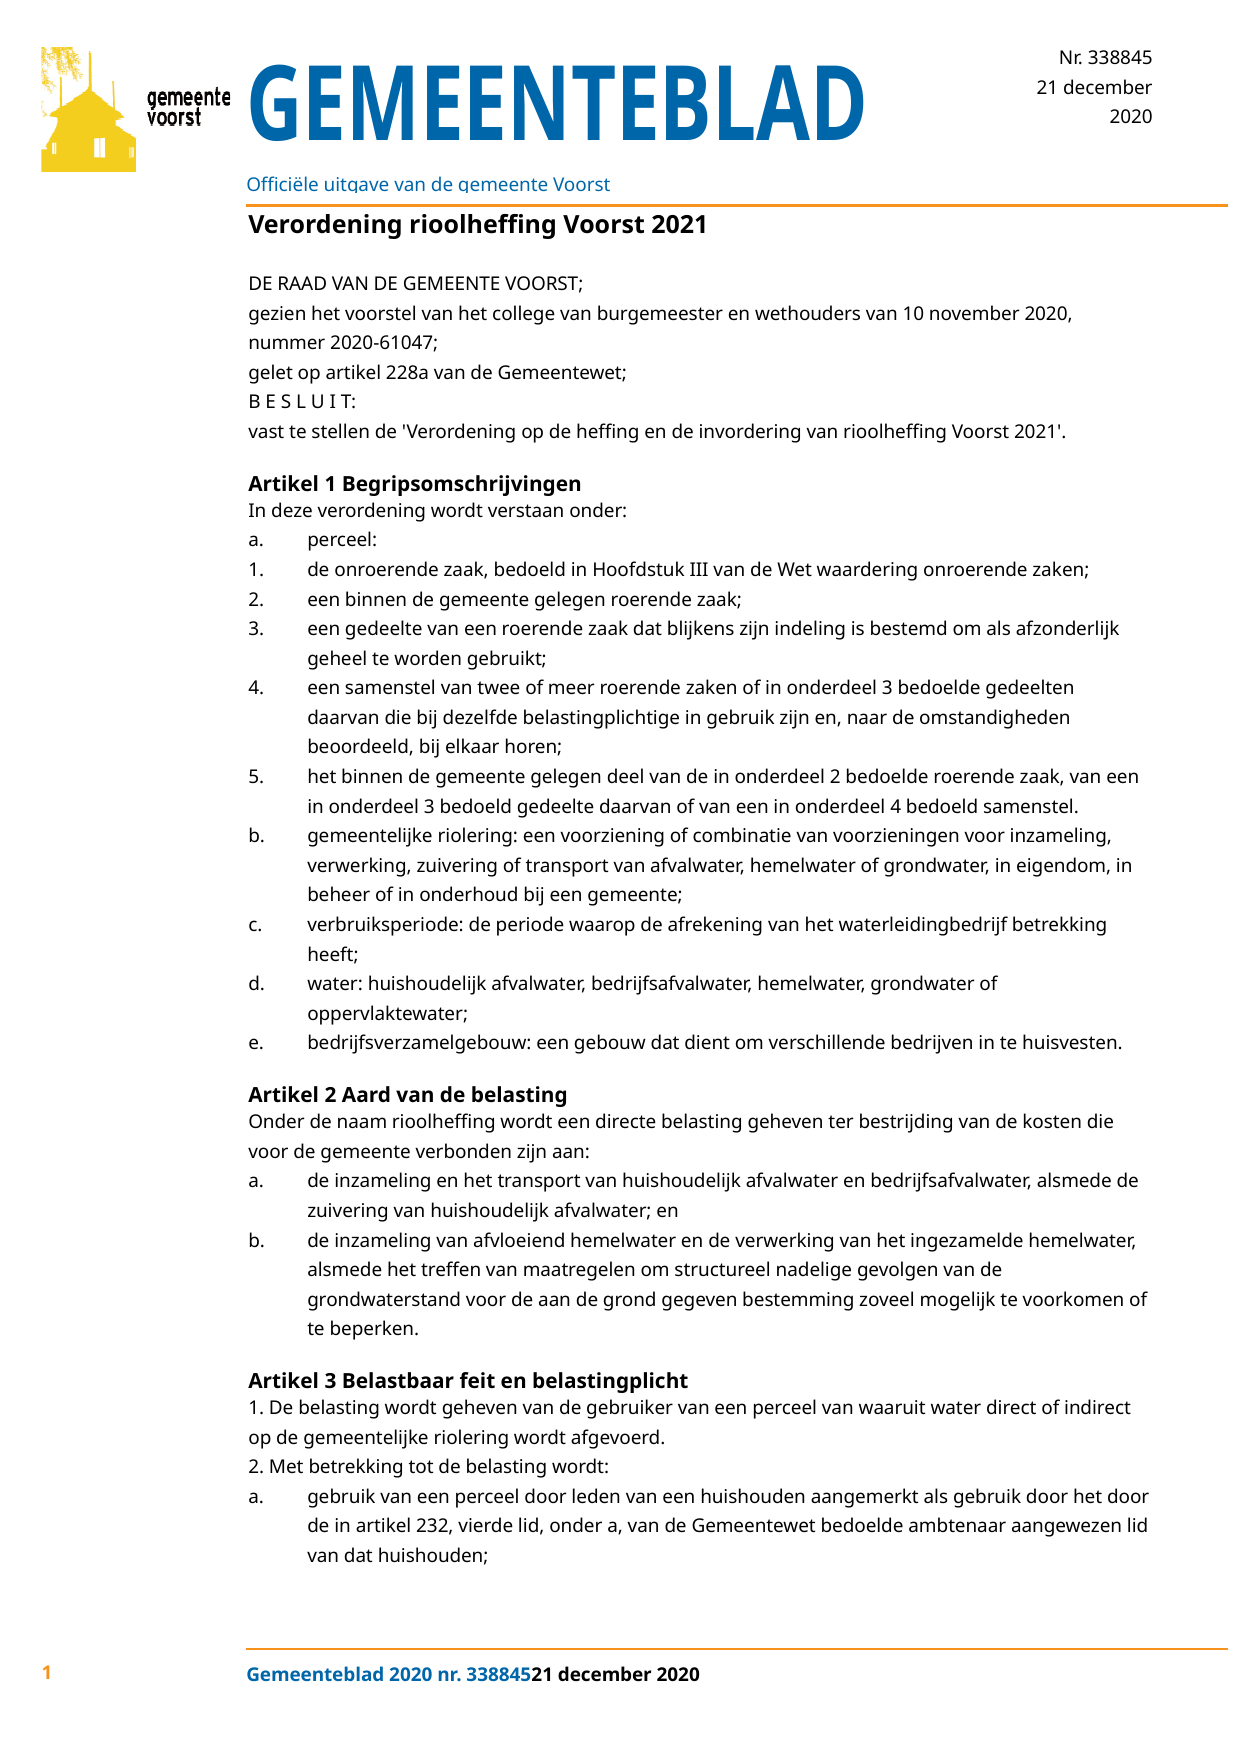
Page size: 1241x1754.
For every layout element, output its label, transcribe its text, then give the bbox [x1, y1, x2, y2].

list gemeentelijke riolering: een voorziening of combinatie van voorzieningen voor inzameling, verwerking, zuivering of transport van afvalwater, hemelwater of grondwater, in eigendom, in beheer of in onderhoud bij een gemeente; [248, 822, 1152, 907]
text Verordening rioolheffing Voorst 2021 [248, 207, 1152, 241]
text Onder de naam rioolheffing wordt een directe belasting geheven ter bestrijding van de kosten die voor de gemeente verbonden zijn aan: [248, 1108, 1152, 1164]
picture [41, 47, 231, 172]
list water: huishoudelijk afvalwater, bedrijfsafvalwater, hemelwater, grondwater of oppervlaktewater; [248, 970, 1152, 1026]
text vast te stellen de 'Verordening op de heffing en de invordering van rioolheffing Voorst 2021'. [248, 418, 1152, 444]
text Artikel 2 Aard van de belasting [248, 1080, 1152, 1108]
text Artikel 1 Begripsomschrijvingen [248, 469, 1152, 497]
text In deze verordening wordt verstaan onder: [248, 497, 1152, 523]
text gezien het voorstel van het college van burgemeester en wethouders van 10 november 2020, nummer 2020-61047; [248, 300, 1152, 355]
list een binnen de gemeente gelegen roerende zaak; [248, 586, 1152, 612]
text DE RAAD VAN DE GEMEENTE VOORST; [248, 270, 1152, 296]
text gelet op artikel 228a van de Gemeentewet; [248, 359, 1152, 385]
list een samenstel van twee of meer roerende zaken of in onderdeel 3 bedoelde gedeelten daarvan die bij dezelfde belastingplichtige in gebruik zijn en, naar de omstandigheden beoordeeld, bij elkaar horen; [248, 674, 1152, 759]
list de inzameling en het transport van huishoudelijk afvalwater en bedrijfsafvalwater, alsmede de zuivering van huishoudelijk afvalwater; en [248, 1168, 1152, 1223]
text B E S L U I T: [248, 389, 1152, 414]
list de onroerende zaak, bedoeld in Hoofdstuk III van de Wet waardering onroerende zaken; [248, 556, 1152, 582]
text Artikel 3 Belastbaar feit en belastingplicht [248, 1366, 1152, 1394]
list de inzameling van afvloeiend hemelwater en de verwerking van het ingezamelde hemelwater, alsmede het treffen van maatregelen om structureel nadelige gevolgen van de grondwaterstand voor de aan de grond gegeven bestemming zoveel mogelijk te voorkomen of te beperken. [248, 1227, 1152, 1341]
list gebruik van een perceel door leden van een huishouden aangemerkt als gebruik door het door de in artikel 232, vierde lid, onder a, van de Gemeentewet bedoelde ambtenaar aangewezen lid van dat huishouden; [248, 1483, 1152, 1568]
list bedrijfsverzamelgebouw: een gebouw dat dient om verschillende bedrijven in te huisvesten. [248, 1029, 1152, 1055]
list perceel: [248, 527, 1152, 552]
text 1. De belasting wordt geheven van de gebruiker van een perceel van waaruit water direct of indirect op de gemeentelijke riolering wordt afgevoerd. [248, 1394, 1152, 1450]
list een gedeelte van een roerende zaak dat blijkens zijn indeling is bestemd om als afzonderlijk geheel te worden gebruikt; [248, 615, 1152, 671]
list het binnen de gemeente gelegen deel van de in onderdeel 2 bedoelde roerende zaak, van een in onderdeel 3 bedoeld gedeelte daarvan of van een in onderdeel 4 bedoeld samenstel. [248, 763, 1152, 819]
text 2. Met betrekking tot de belasting wordt: [248, 1453, 1152, 1479]
list verbruiksperiode: de periode waarop de afrekening van het waterleidingbedrijf betrekking heeft; [248, 911, 1152, 967]
